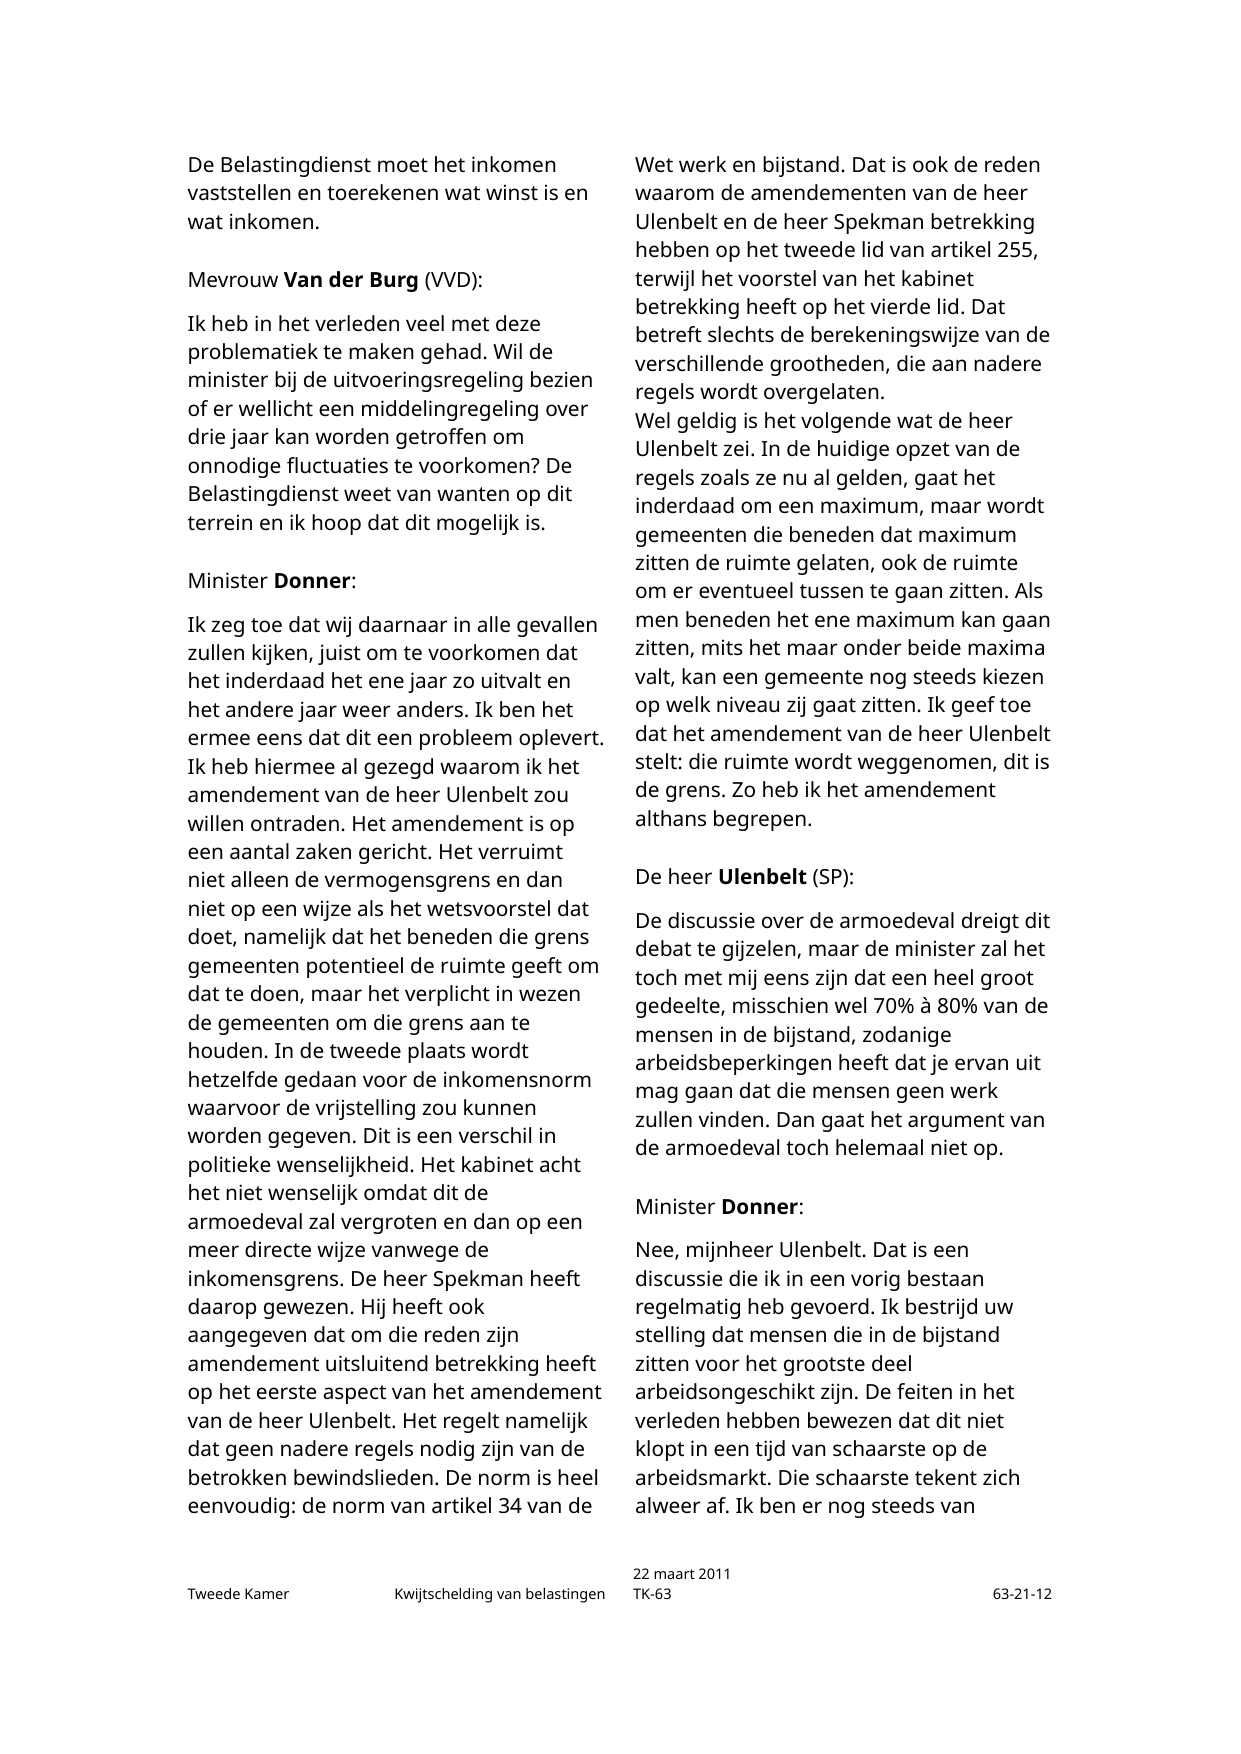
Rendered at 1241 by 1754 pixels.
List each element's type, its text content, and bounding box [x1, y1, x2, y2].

text De Belastingdienst moet het inkomen vaststellen en toerekenen wat winst is en wat inkomen. [187, 150, 605, 235]
text Ik heb in het verleden veel met deze problematiek te maken gehad. Wil de minister bij de uitvoeringsregeling bezien of er wellicht een middelingregeling over drie jaar kan worden getroffen om onnodige fluctuaties te voorkomen? De Belastingdienst weet van wanten op dit terrein en ik hoop dat dit mogelijk is. [187, 309, 605, 536]
text Minister Donner: [187, 566, 605, 595]
text Wel geldig is het volgende wat de heer Ulenbelt zei. In de huidige opzet van de regels zoals ze nu al gelden, gaat het inderdaad om een maximum, maar wordt gemeenten die beneden dat maximum zitten de ruimte gelaten, ook de ruimte om er eventueel tussen te gaan zitten. Als men beneden het ene maximum kan gaan zitten, mits het maar onder beide maxima valt, kan een gemeente nog steeds kiezen op welk niveau zij gaat zitten. Ik geef toe dat het amendement van de heer Ulenbelt stelt: die ruimte wordt weggenomen, dit is de grens. Zo heb ik het amendement althans begrepen. [635, 406, 1053, 832]
text De discussie over de armoedeval dreigt dit debat te gijzelen, maar de minister zal het toch met mij eens zijn dat een heel groot gedeelte, misschien wel 70% à 80% van de mensen in de bijstand, zodanige arbeidsbeperkingen heeft dat je ervan uit mag gaan dat die mensen geen werk zullen vinden. Dan gaat het argument van de armoedeval toch helemaal niet op. [635, 906, 1053, 1162]
text Ik heb hiermee al gezegd waarom ik het amendement van de heer Ulenbelt zou willen ontraden. Het amendement is op een aantal zaken gericht. Het verruimt niet alleen de vermogensgrens en dan niet op een wijze als het wetsvoorstel dat doet, namelijk dat het beneden die grens gemeenten potentieel de ruimte geeft om dat te doen, maar het verplicht in wezen de gemeenten om die grens aan te houden. In de tweede plaats wordt hetzelfde gedaan voor de inkomensnorm waarvoor de vrijstelling zou kunnen worden gegeven. Dit is een verschil in politieke wenselijkheid. Het kabinet acht het niet wenselijk omdat dit de armoedeval zal vergroten en dan op een meer directe wijze vanwege de inkomensgrens. De heer Spekman heeft daarop gewezen. Hij heeft ook aangegeven dat om die reden zijn amendement uitsluitend betrekking heeft op het eerste aspect van het amendement van de heer Ulenbelt. Het regelt namelijk dat geen nadere regels nodig zijn van de betrokken bewindslieden. De norm is heel eenvoudig: de norm van artikel 34 van de [187, 752, 605, 1520]
text Mevrouw Van der Burg (VVD): [187, 265, 605, 294]
text Nee, mijnheer Ulenbelt. Dat is een discussie die ik in een vorig bestaan regelmatig heb gevoerd. Ik bestrijd uw stelling dat mensen die in de bijstand zitten voor het grootste deel arbeidsongeschikt zijn. De feiten in het verleden hebben bewezen dat dit niet klopt in een tijd van schaarste op de arbeidsmarkt. Die schaarste tekent zich alweer af. Ik ben er nog steeds van [635, 1235, 1053, 1520]
text De heer Ulenbelt (SP): [635, 862, 1053, 891]
text Ik zeg toe dat wij daarnaar in alle gevallen zullen kijken, juist om te voorkomen dat het inderdaad het ene jaar zo uitvalt en het andere jaar weer anders. Ik ben het ermee eens dat dit een probleem oplevert. [187, 610, 605, 752]
text Minister Donner: [635, 1192, 1053, 1220]
text Wet werk en bijstand. Dat is ook de reden waarom de amendementen van de heer Ulenbelt en de heer Spekman betrekking hebben op het tweede lid van artikel 255, terwijl het voorstel van het kabinet betrekking heeft op het vierde lid. Dat betreft slechts de berekeningswijze van de verschillende grootheden, die aan nadere regels wordt overgelaten. [635, 150, 1053, 406]
